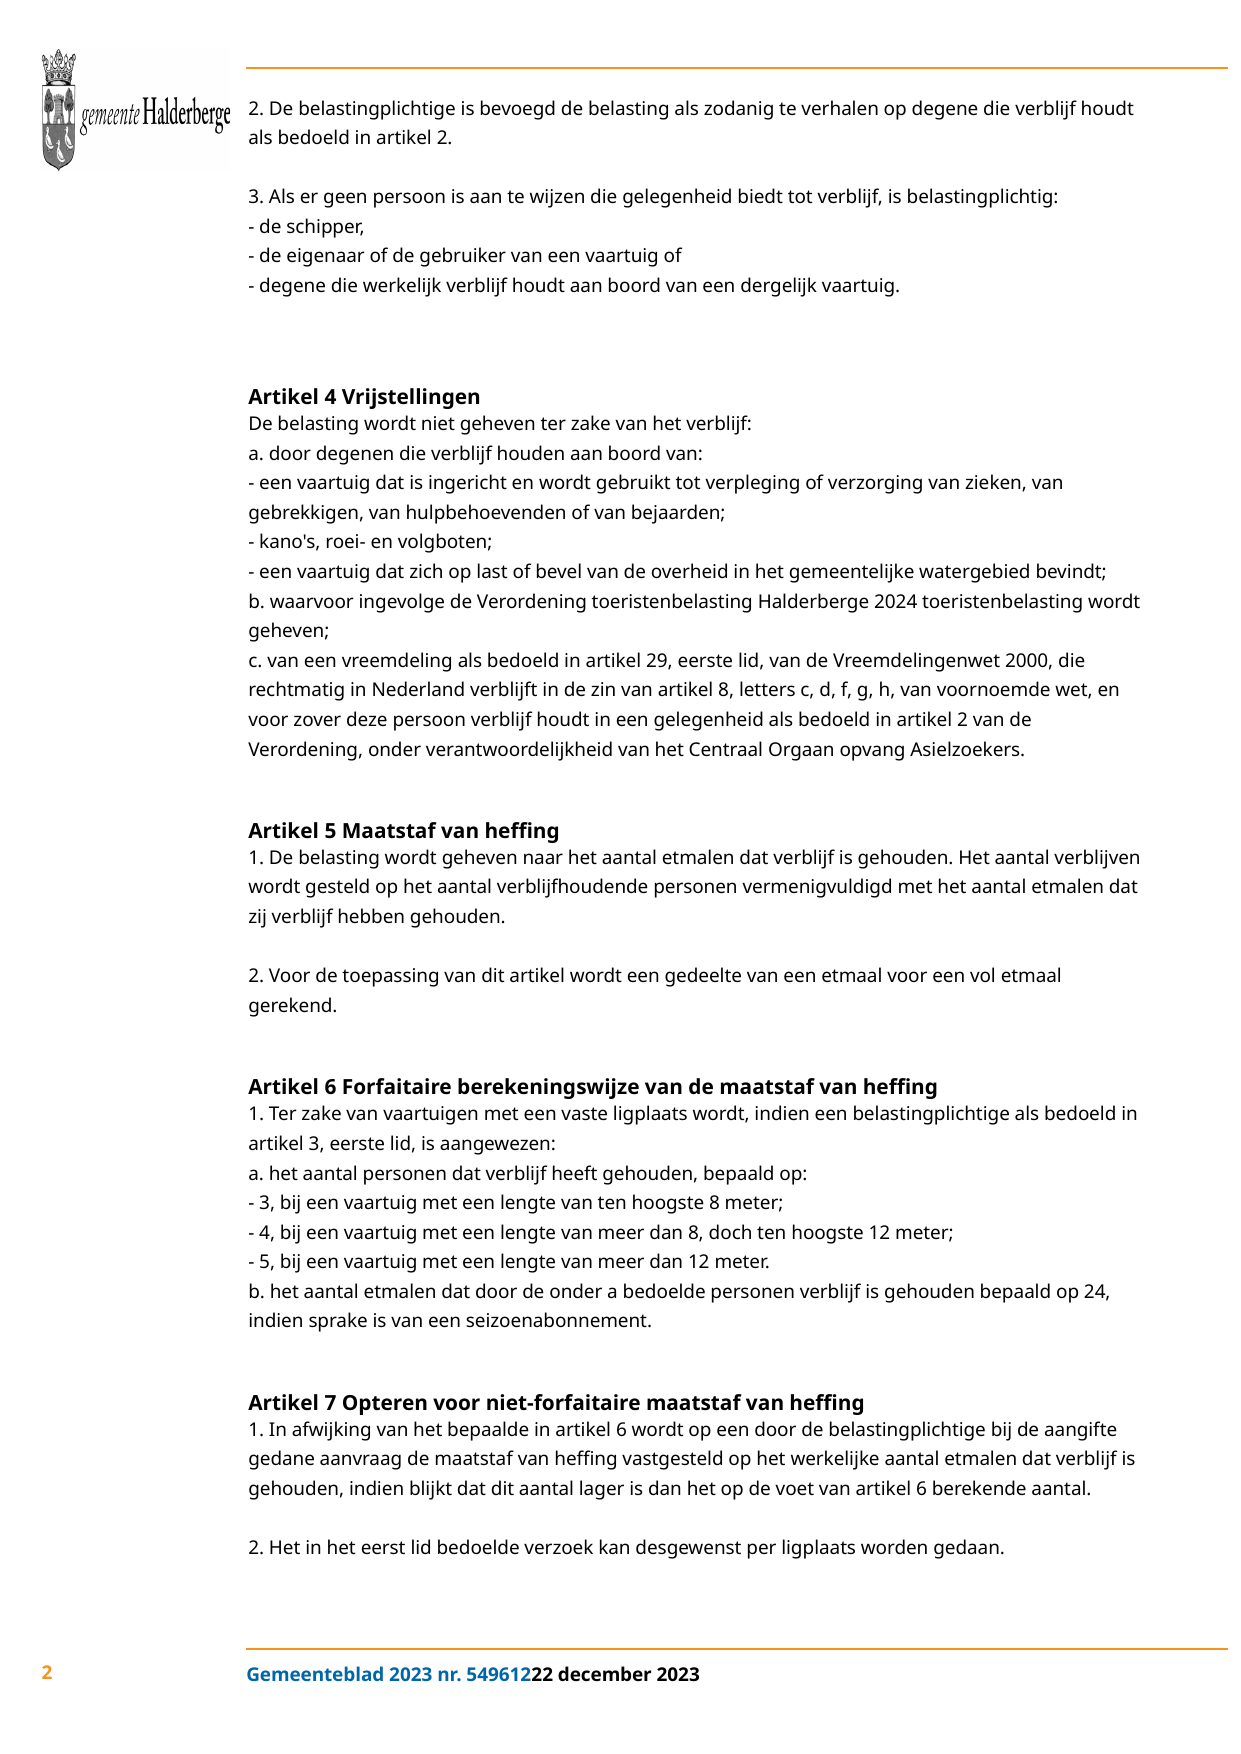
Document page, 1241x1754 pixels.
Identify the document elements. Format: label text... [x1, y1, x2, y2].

text 1. Ter zake van vaartuigen met een vaste ligplaats wordt, indien een belastingplichtige als bedoeld in artikel 3, eerste lid, is aangewezen: [248, 1101, 1152, 1156]
text - een vaartuig dat is ingericht en wordt gebruikt tot verpleging of verzorging van zieken, van gebrekkigen, van hulpbehoevenden of van bejaarden; [248, 469, 1152, 525]
picture [41, 47, 231, 172]
text - een vaartuig dat zich op last of bevel van de overheid in het gemeentelijke watergebied bevindt; [248, 558, 1152, 584]
text De belasting wordt niet geheven ter zake van het verblijf: [248, 410, 1152, 436]
text 2. Voor de toepassing van dit artikel wordt een gedeelte van een etmaal voor een vol etmaal gerekend. [248, 962, 1152, 1018]
text 1. De belasting wordt geheven naar het aantal etmalen dat verblijf is gehouden. Het aantal verblijven wordt gesteld op het aantal verblijfhoudende personen vermenigvuldigd met het aantal etmalen dat zij verblijf hebben gehouden. [248, 844, 1152, 929]
text Artikel 5 Maatstaf van heffing [248, 816, 1152, 844]
text Artikel 7 Opteren voor niet-forfaitaire maatstaf van heffing [248, 1388, 1152, 1416]
text - 3, bij een vaartuig met een lengte van ten hoogste 8 meter; [248, 1189, 1152, 1215]
text 2. De belastingplichtige is bevoegd de belasting als zodanig te verhalen op degene die verblijf houdt als bedoeld in artikel 2. [248, 95, 1152, 150]
text - 4, bij een vaartuig met een lengte van meer dan 8, doch ten hoogste 12 meter; [248, 1219, 1152, 1244]
text 2. Het in het eerst lid bedoelde verzoek kan desgewenst per ligplaats worden gedaan. [248, 1534, 1152, 1560]
text - degene die werkelijk verblijf houdt aan boord van een dergelijk vaartuig. [248, 272, 1152, 298]
text c. van een vreemdeling als bedoeld in artikel 29, eerste lid, van de Vreemdelingenwet 2000, die rechtmatig in Nederland verblijft in de zin van artikel 8, letters c, d, f, g, h, van voornoemde wet, en voor zover deze persoon verblijf houdt in een gelegenheid als bedoeld in artikel 2 van de Verordening, onder verantwoordelijkheid van het Centraal Orgaan opvang Asielzoekers. [248, 647, 1152, 761]
text a. het aantal personen dat verblijf heeft gehouden, bepaald op: [248, 1160, 1152, 1185]
text b. waarvoor ingevolge de Verordening toeristenbelasting Halderberge 2024 toeristenbelasting wordt geheven; [248, 588, 1152, 643]
text - 5, bij een vaartuig met een lengte van meer dan 12 meter. [248, 1248, 1152, 1274]
text b. het aantal etmalen dat door de onder a bedoelde personen verblijf is gehouden bepaald op 24, indien sprake is van een seizoenabonnement. [248, 1278, 1152, 1333]
text 1. In afwijking van het bepaalde in artikel 6 wordt op een door de belastingplichtige bij de aangifte gedane aanvraag de maatstaf van heffing vastgesteld op het werkelijke aantal etmalen dat verblijf is gehouden, indien blijkt dat dit aantal lager is dan het op de voet van artikel 6 berekende aantal. [248, 1416, 1152, 1501]
text Artikel 6 Forfaitaire berekeningswijze van de maatstaf van heffing [248, 1072, 1152, 1101]
text - kano's, roei- en volgboten; [248, 529, 1152, 554]
text a. door degenen die verblijf houden aan boord van: [248, 440, 1152, 466]
text - de schipper, [248, 213, 1152, 239]
text 3. Als er geen persoon is aan te wijzen die gelegenheid biedt tot verblijf, is belastingplichtig: [248, 183, 1152, 209]
text Artikel 4 Vrijstellingen [248, 382, 1152, 410]
text - de eigenaar of de gebruiker van een vaartuig of [248, 243, 1152, 268]
